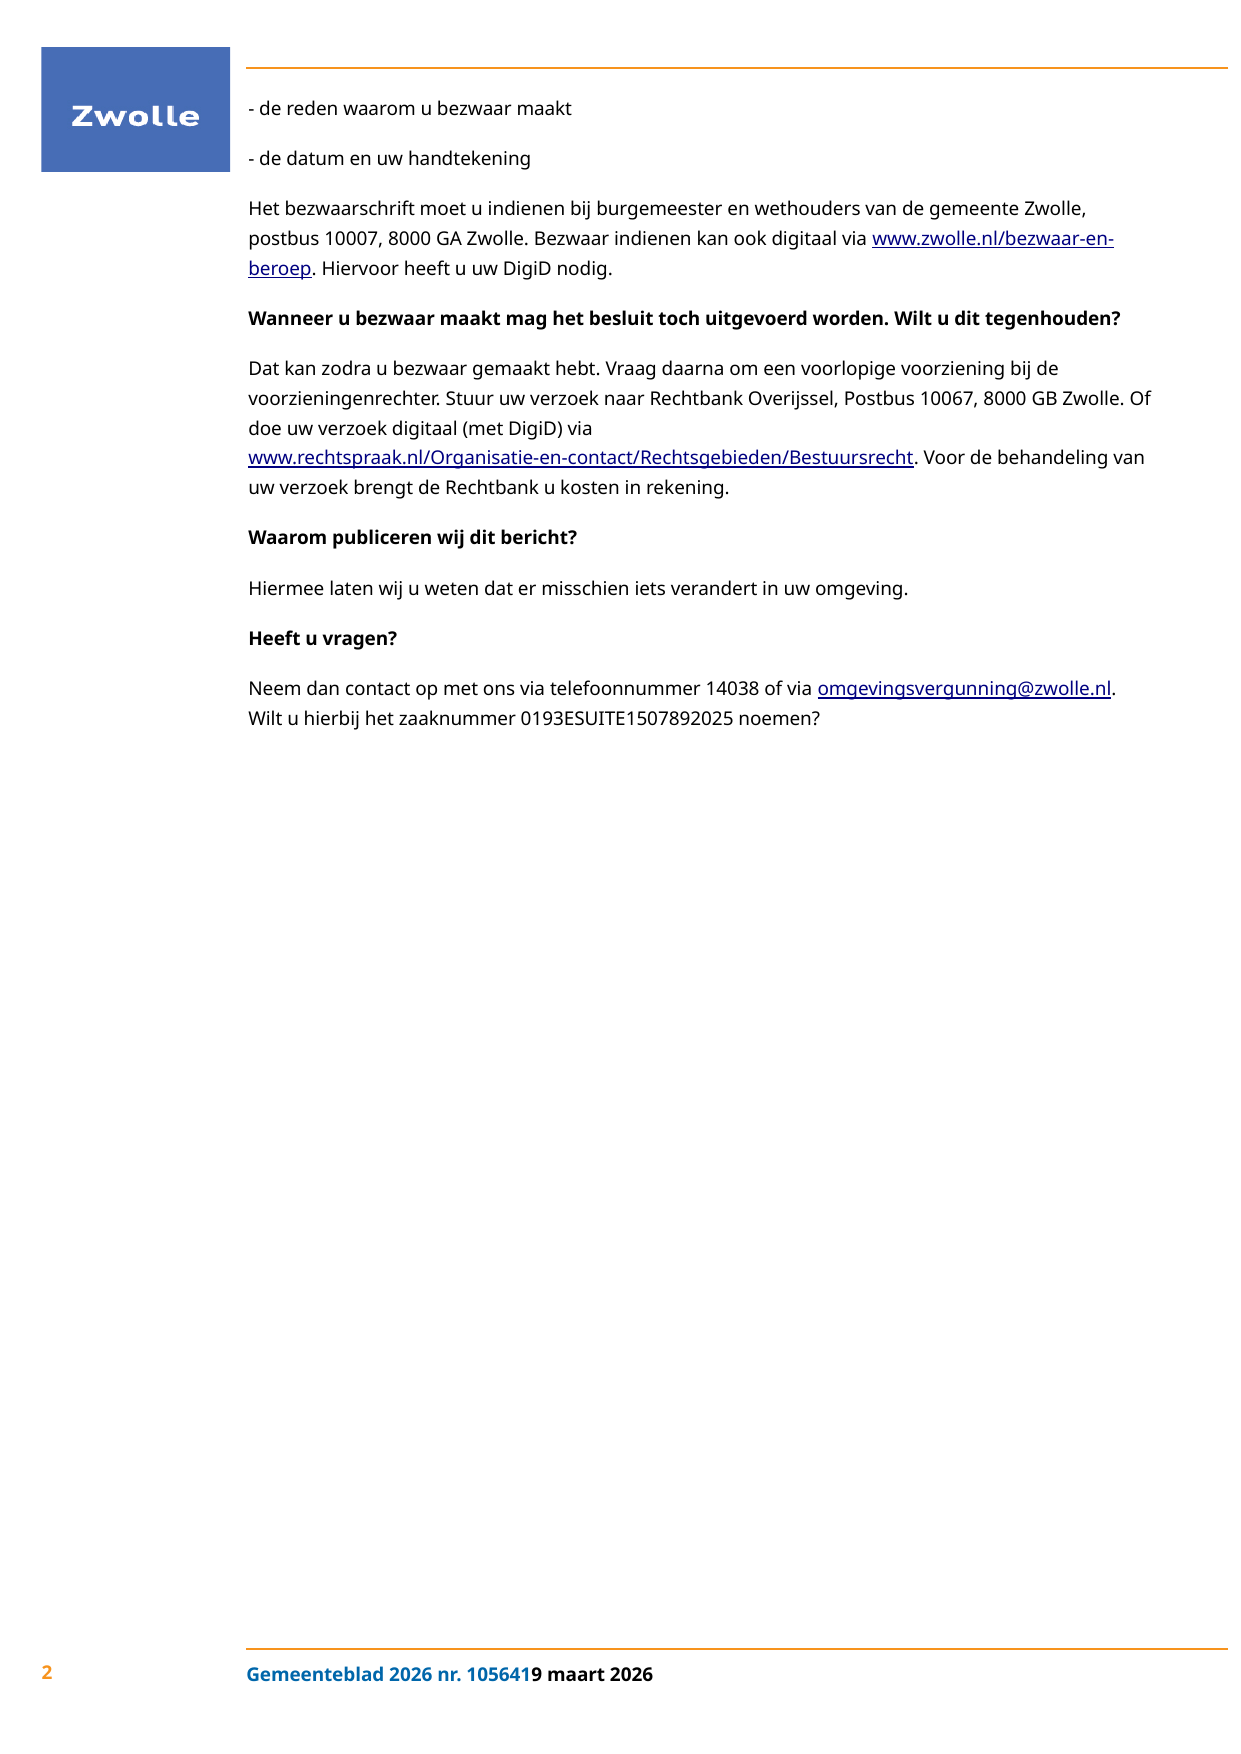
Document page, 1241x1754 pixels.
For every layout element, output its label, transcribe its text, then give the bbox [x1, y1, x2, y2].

picture [41, 47, 231, 172]
text Dat kan zodra u bezwaar gemaakt hebt. Vraag daarna om een voorlopige voorziening bij de voorzieningenrechter. Stuur uw verzoek naar Rechtbank Overijssel, Postbus 10067, 8000 GB Zwolle. Of doe uw verzoek digitaal (met DigiD) via www.rechtspraak.nl/Organisatie-en-contact/Rechtsgebieden/Bestuursrecht. Voor de behandeling van uw verzoek brengt de Rechtbank u kosten in rekening. [248, 356, 1152, 500]
text Hiermee laten wij u weten dat er misschien iets verandert in uw omgeving. [248, 575, 1152, 601]
text - de reden waarom u bezwaar maakt [248, 95, 1152, 121]
text Neem dan contact op met ons via telefoonnummer 14038 of via omgevingsvergunning@zwolle.nl. Wilt u hierbij het zaaknummer 0193ESUITE1507892025 noemen? [248, 676, 1152, 731]
text Wanneer u bezwaar maakt mag het besluit toch uitgevoerd worden. Wilt u dit tegenhouden? [248, 305, 1152, 331]
text Waarom publiceren wij dit bericht? [248, 524, 1152, 550]
text Het bezwaarschrift moet u indienen bij burgemeester en wethouders van de gemeente Zwolle, postbus 10007, 8000 GA Zwolle. Bezwaar indienen kan ook digitaal via www.zwolle.nl/bezwaar-en-beroep. Hiervoor heeft u uw DigiD nodig. [248, 196, 1152, 281]
text - de datum en uw handtekening [248, 145, 1152, 171]
text Heeft u vragen? [248, 625, 1152, 651]
